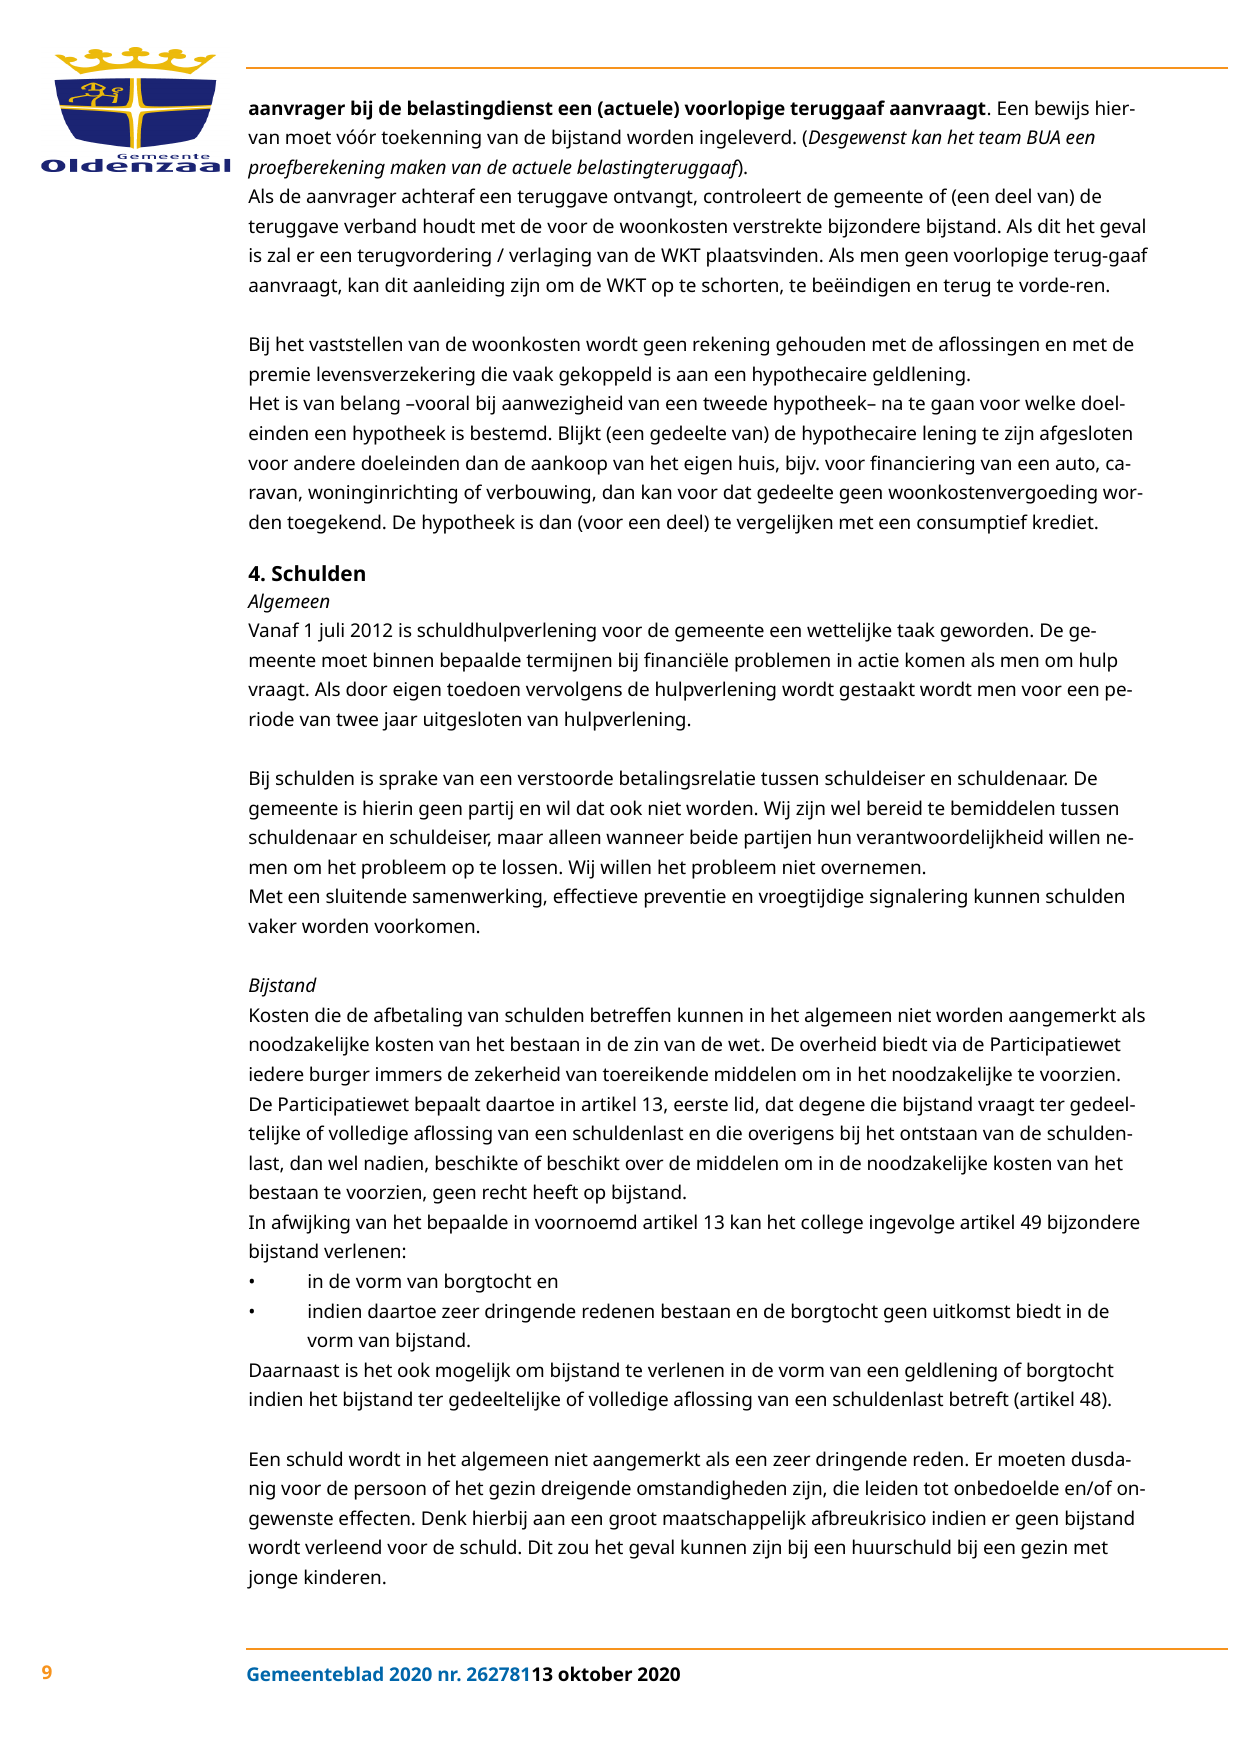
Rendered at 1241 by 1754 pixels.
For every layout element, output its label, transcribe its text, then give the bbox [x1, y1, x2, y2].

text Bij schulden is sprake van een verstoorde betalingsrelatie tussen schuldeiser en schuldenaar. De gemeente is hierin geen partij en wil dat ook niet worden. Wij zijn wel bereid te bemiddelen tussen schuldenaar en schuldeiser, maar alleen wanneer beide partijen hun verantwoordelijkheid willen ne-men om het probleem op te lossen. Wij willen het probleem niet overnemen. [248, 765, 1152, 880]
text Een schuld wordt in het algemeen niet aangemerkt als een zeer dringende reden. Er moeten dusda-nig voor de persoon of het gezin dreigende omstandigheden zijn, die leiden tot onbedoelde en/of on-gewenste effecten. Denk hierbij aan een groot maatschappelijk afbreukrisico indien er geen bijstand wordt verleend voor de schuld. Dit zou het geval kunnen zijn bij een huurschuld bij een gezin met jonge kinderen. [248, 1446, 1152, 1590]
text Daarnaast is het ook mogelijk om bijstand te verlenen in de vorm van een geldlening of borgtocht indien het bijstand ter gedeeltelijke of volledige aflossing van een schuldenlast betreft (artikel 48). [248, 1357, 1152, 1412]
text Het is van belang –vooral bij aanwezigheid van een tweede hypotheek– na te gaan voor welke doel-einden een hypotheek is bestemd. Blijkt (een gedeelte van) de hypothecaire lening te zijn afgesloten voor andere doeleinden dan de aankoop van het eigen huis, bijv. voor financiering van een auto, ca-ravan, woninginrichting of verbouwing, dan kan voor dat gedeelte geen woonkostenvergoeding wor-den toegekend. De hypotheek is dan (voor een deel) te vergelijken met een consumptief krediet. [248, 391, 1152, 535]
text In afwijking van het bepaalde in voornoemd artikel 13 kan het college ingevolge artikel 49 bijzondere bijstand verlenen: [248, 1209, 1152, 1264]
text 4. Schulden [248, 559, 1152, 588]
text aanvrager bij de belastingdienst een (actuele) voorlopige teruggaaf aanvraagt. Een bewijs hier-van moet vóór toekenning van de bijstand worden ingeleverd. (Desgewenst kan het team BUA een proefberekening maken van de actuele belastingteruggaaf). [248, 95, 1152, 180]
text Vanaf 1 juli 2012 is schuldhulpverlening voor de gemeente een wettelijke taak geworden. De ge-meente moet binnen bepaalde termijnen bij financiële problemen in actie komen als men om hulp vraagt. Als door eigen toedoen vervolgens de hulpverlening wordt gestaakt wordt men voor een pe-riode van twee jaar uitgesloten van hulpverlening. [248, 617, 1152, 732]
text Bijstand [248, 972, 1152, 998]
text De Participatiewet bepaalt daartoe in artikel 13, eerste lid, dat degene die bijstand vraagt ter gedeel-telijke of volledige aflossing van een schuldenlast en die overigens bij het ontstaan van de schulden-last, dan wel nadien, beschikte of beschikt over de middelen om in de noodzakelijke kosten van het bestaan te voorzien, geen recht heeft op bijstand. [248, 1091, 1152, 1205]
text Kosten die de afbetaling van schulden betreffen kunnen in het algemeen niet worden aangemerkt als noodzakelijke kosten van het bestaan in de zin van de wet. De overheid biedt via de Participatiewet iedere burger immers de zekerheid van toereikende middelen om in het noodzakelijke te voorzien. [248, 1002, 1152, 1087]
text Bij het vaststellen van de woonkosten wordt geen rekening gehouden met de aflossingen en met de premie levensverzekering die vaak gekoppeld is aan een hypothecaire geldlening. [248, 331, 1152, 387]
text Met een sluitende samenwerking, effectieve preventie en vroegtijdige signalering kunnen schulden vaker worden voorkomen. [248, 884, 1152, 939]
list indien daartoe zeer dringende redenen bestaan en de borgtocht geen uitkomst biedt in de vorm van bijstand. [248, 1298, 1152, 1353]
list in de vorm van borgtocht en [248, 1268, 1152, 1294]
text Als de aanvrager achteraf een teruggave ontvangt, controleert de gemeente of (een deel van) de teruggave verband houdt met de voor de woonkosten verstrekte bijzondere bijstand. Als dit het geval is zal er een terugvordering / verlaging van de WKT plaatsvinden. Als men geen voorlopige terug-gaaf aanvraagt, kan dit aanleiding zijn om de WKT op te schorten, te beëindigen en terug te vorde-ren. [248, 183, 1152, 298]
picture [41, 47, 231, 172]
text Algemeen [248, 588, 1152, 613]
